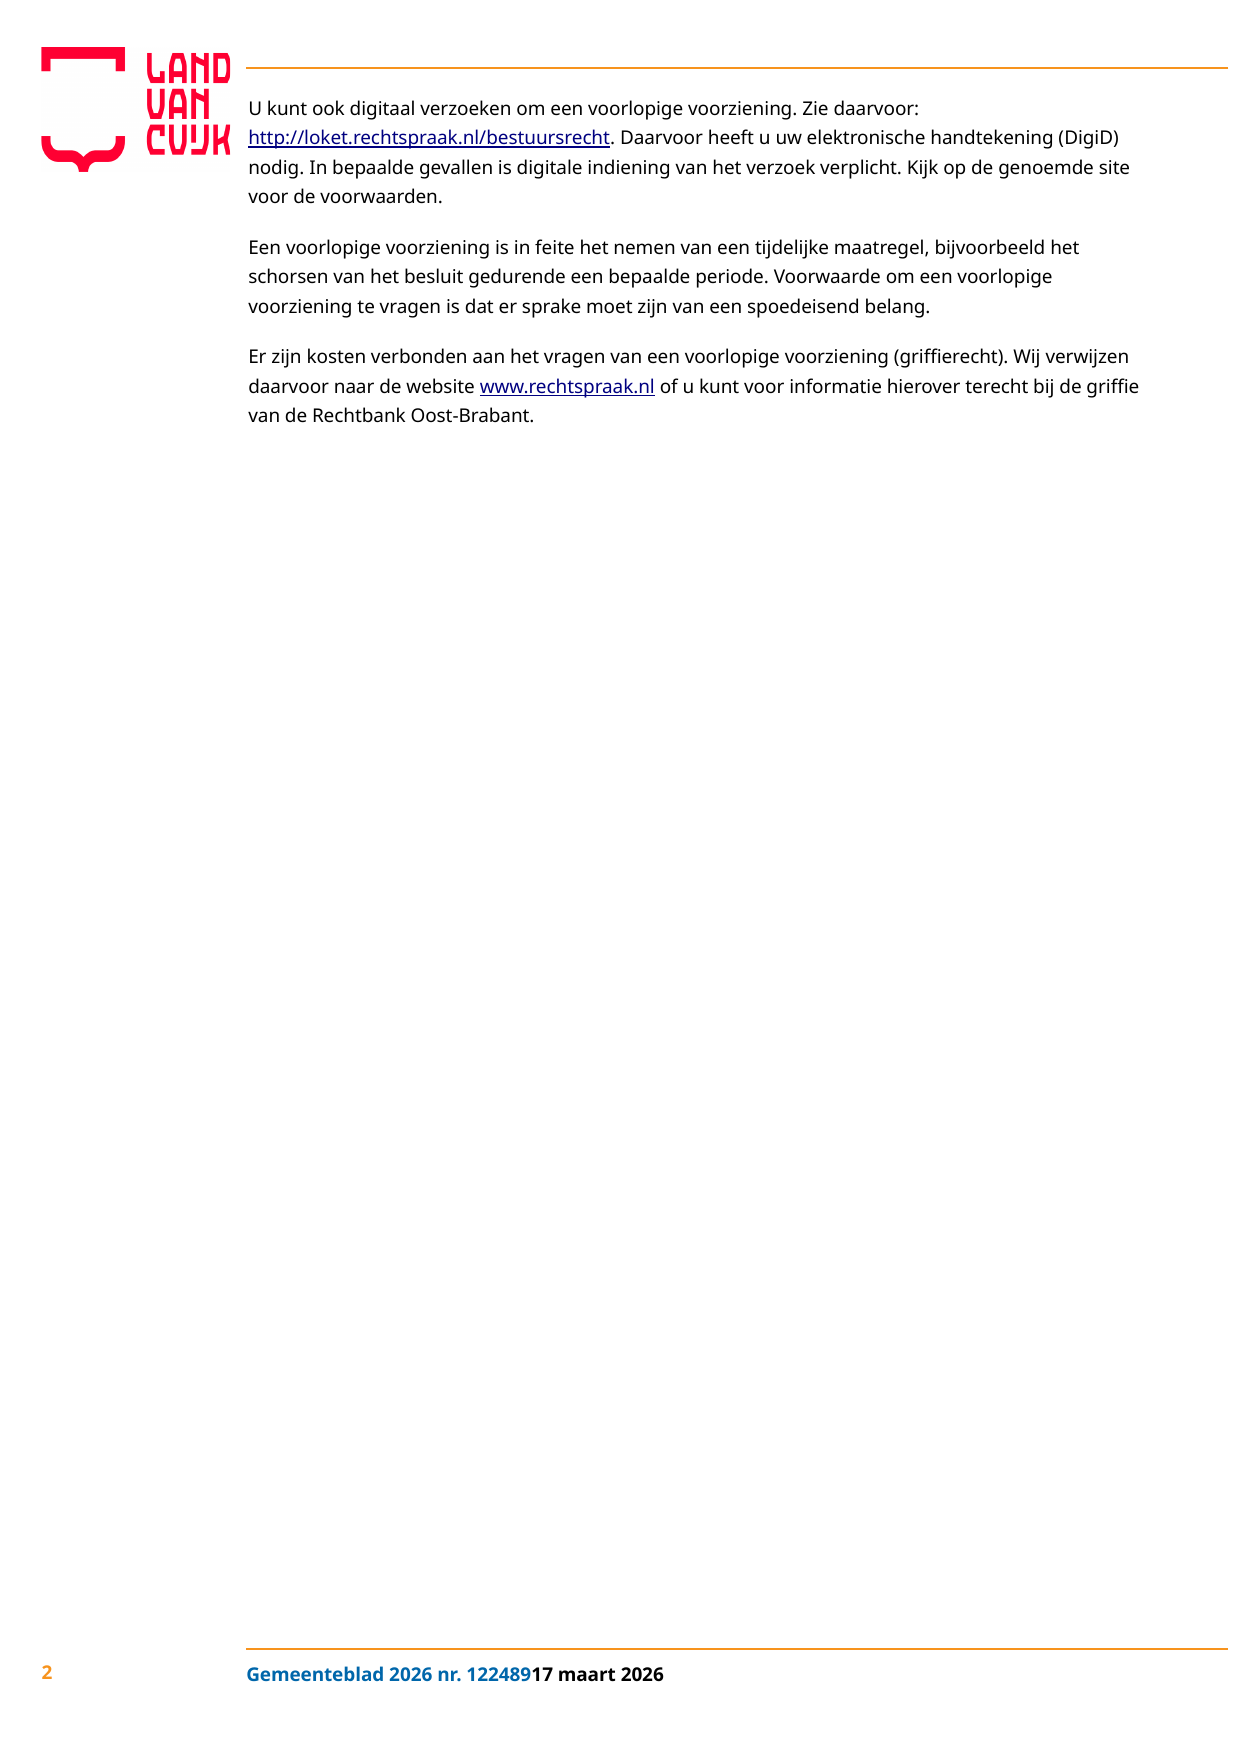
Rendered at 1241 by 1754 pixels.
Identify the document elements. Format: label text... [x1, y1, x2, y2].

text U kunt ook digitaal verzoeken om een voorlopige voorziening. Zie daarvoor: http://loket.rechtspraak.nl/bestuursrecht. Daarvoor heeft u uw elektronische handtekening (DigiD) nodig. In bepaalde gevallen is digitale indiening van het verzoek verplicht. Kijk op de genoemde site voor de voorwaarden. [248, 95, 1152, 209]
text Een voorlopige voorziening is in feite het nemen van een tijdelijke maatregel, bijvoorbeeld het schorsen van het besluit gedurende een bepaalde periode. Voorwaarde om een voorlopige voorziening te vragen is dat er sprake moet zijn van een spoedeisend belang. [248, 234, 1152, 319]
text Er zijn kosten verbonden aan het vragen van een voorlopige voorziening (griffierecht). Wij verwijzen daarvoor naar de website www.rechtspraak.nl of u kunt voor informatie hierover terecht bij de griffie van de Rechtbank Oost-Brabant. [248, 343, 1152, 428]
picture [41, 47, 231, 172]
